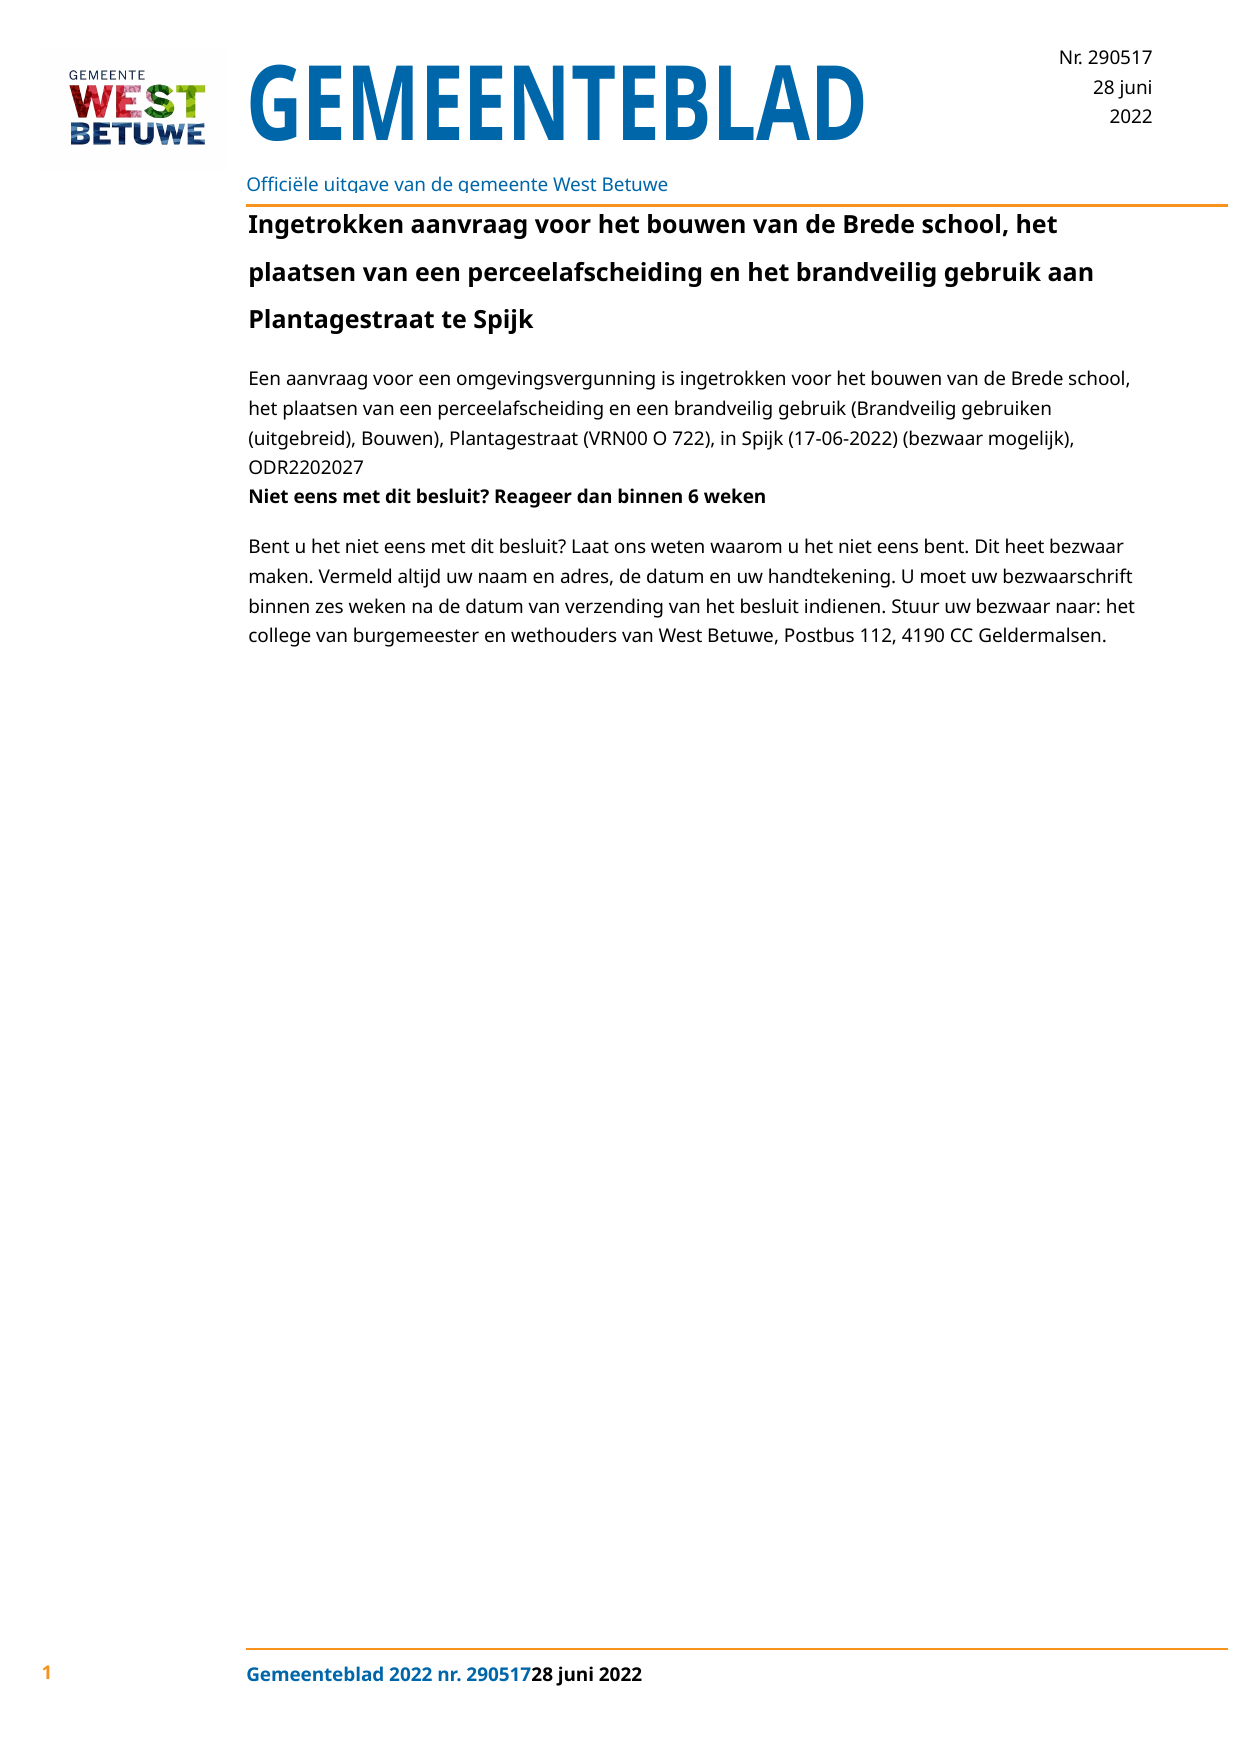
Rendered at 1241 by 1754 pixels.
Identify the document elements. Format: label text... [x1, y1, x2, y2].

text Bent u het niet eens met dit besluit? Laat ons weten waarom u het niet eens bent. Dit heet bezwaar maken. Vermeld altijd uw naam en adres, de datum en uw handtekening. U moet uw bezwaarschrift binnen zes weken na de datum van verzending van het besluit indienen. Stuur uw bezwaar naar: het college van burgemeester en wethouders van West Betuwe, Postbus 112, 4190 CC Geldermalsen. [248, 534, 1152, 648]
text Ingetrokken aanvraag voor het bouwen van de Brede school, het plaatsen van een perceelafscheiding en het brandveilig gebruik aan Plantagestraat te Spijk [248, 207, 1152, 336]
picture [41, 47, 231, 172]
text Niet eens met dit besluit? Reageer dan binnen 6 weken [248, 483, 1152, 509]
table_header Een aanvraag voor een omgevingsvergunning is ingetrokken voor het bouwen van de Brede school, het plaatsen van een perceelafscheiding en een brandveilig gebruik (Brandveilig gebruiken (uitgebreid), Bouwen), Plantagestraat (VRN00 O 722), in Spijk (17-06-2022) (bezwaar mogelijk), ODR2202027 [248, 366, 1152, 480]
